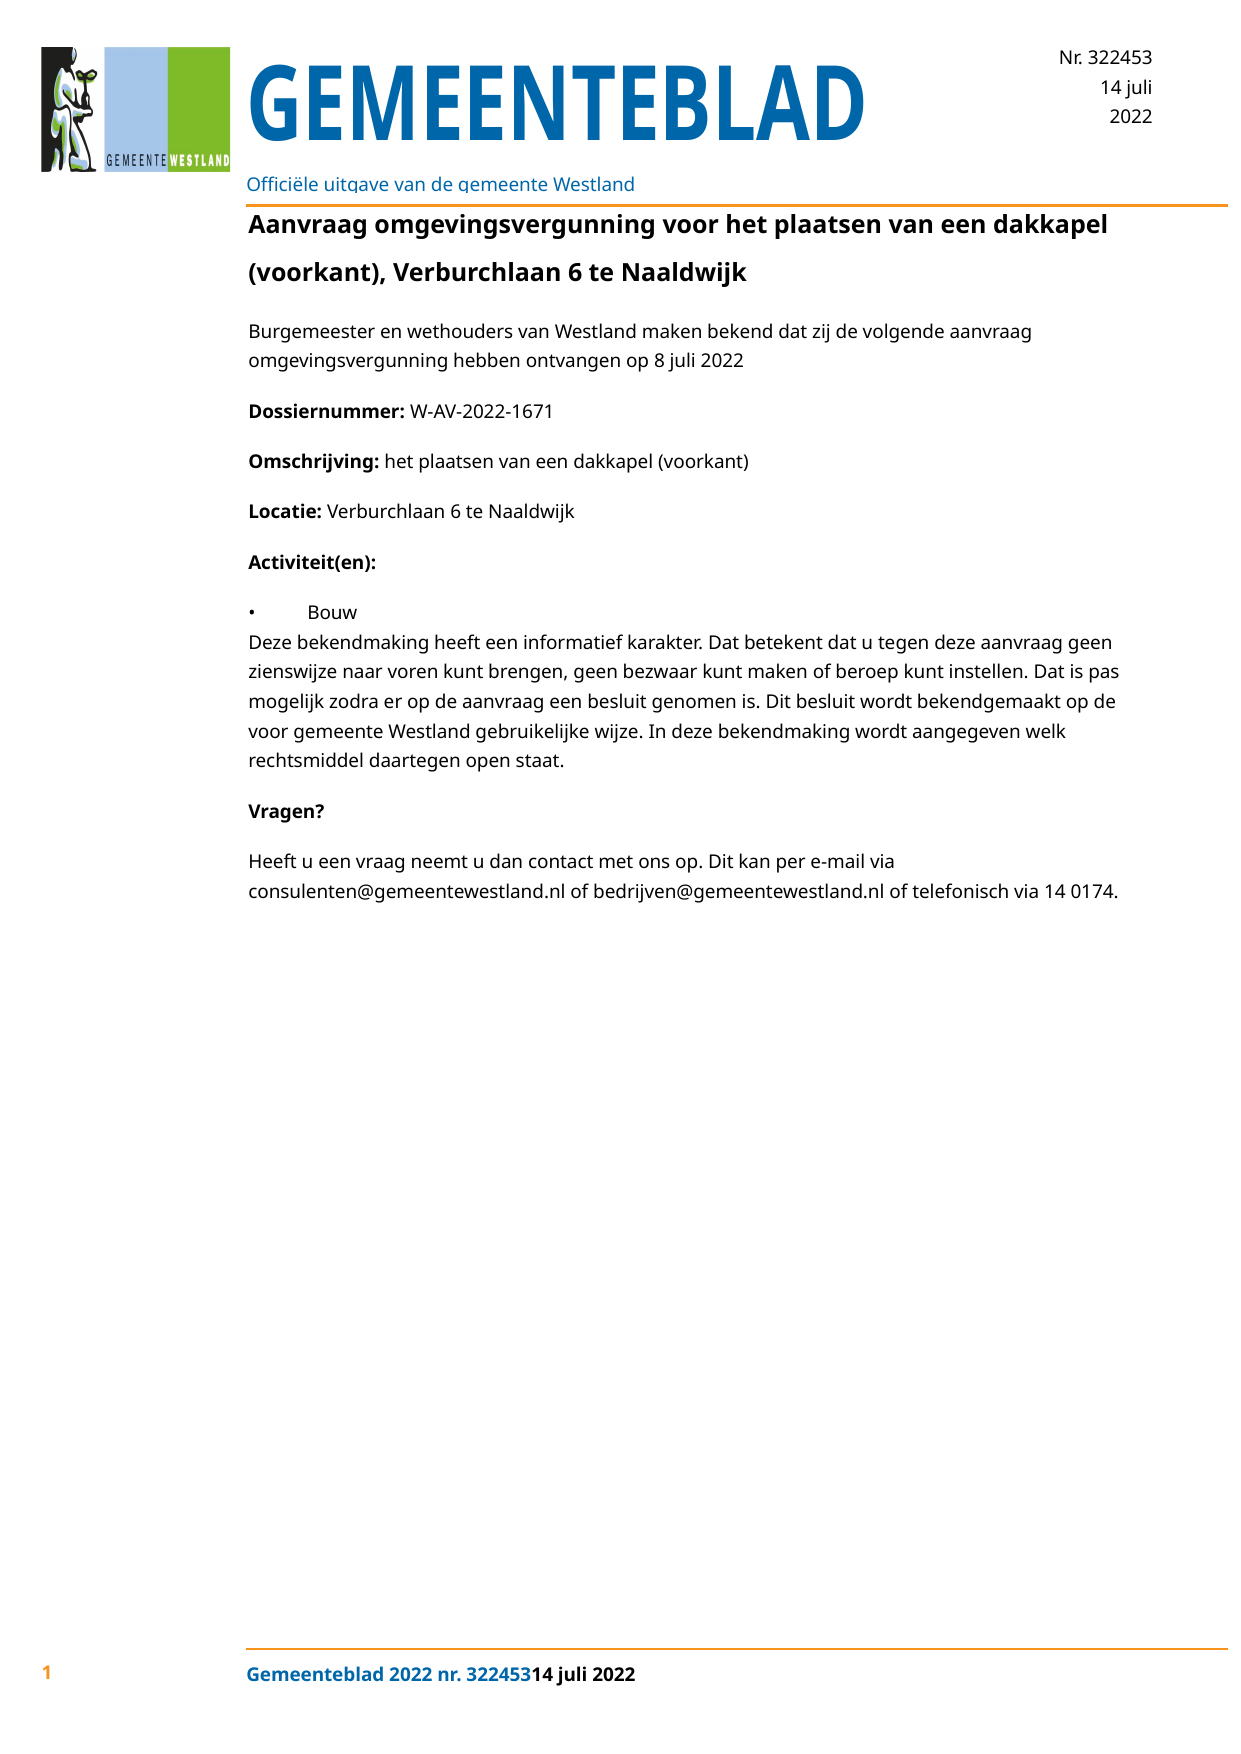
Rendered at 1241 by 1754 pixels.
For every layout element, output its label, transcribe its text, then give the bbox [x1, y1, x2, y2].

text Deze bekendmaking heeft een informatief karakter. Dat betekent dat u tegen deze aanvraag geen zienswijze naar voren kunt brengen, geen bezwaar kunt maken of beroep kunt instellen. Dat is pas mogelijk zodra er op de aanvraag een besluit genomen is. Dit besluit wordt bekendgemaakt op de voor gemeente Westland gebruikelijke wijze. In deze bekendmaking wordt aangegeven welk rechtsmiddel daartegen open staat. [248, 629, 1152, 773]
text Aanvraag omgevingsvergunning voor het plaatsen van een dakkapel (voorkant), Verburchlaan 6 te Naaldwijk [248, 207, 1152, 288]
list Bouw [248, 599, 1152, 625]
text Activiteit(en): [248, 549, 1152, 575]
text Omschrijving: het plaatsen van een dakkapel (voorkant) [248, 448, 1152, 474]
text Heeft u een vraag neemt u dan contact met ons op. Dit kan per e-mail via consulenten@gemeentewestland.nl of bedrijven@gemeentewestland.nl of telefonisch via 14 0174. [248, 848, 1152, 904]
picture [41, 47, 231, 172]
text Dossiernummer: W-AV-2022-1671 [248, 398, 1152, 424]
text Locatie: Verburchlaan 6 te Naaldwijk [248, 499, 1152, 524]
text Vragen? [248, 798, 1152, 824]
text Burgemeester en wethouders van Westland maken bekend dat zij de volgende aanvraag omgevingsvergunning hebben ontvangen op 8 juli 2022 [248, 318, 1152, 373]
